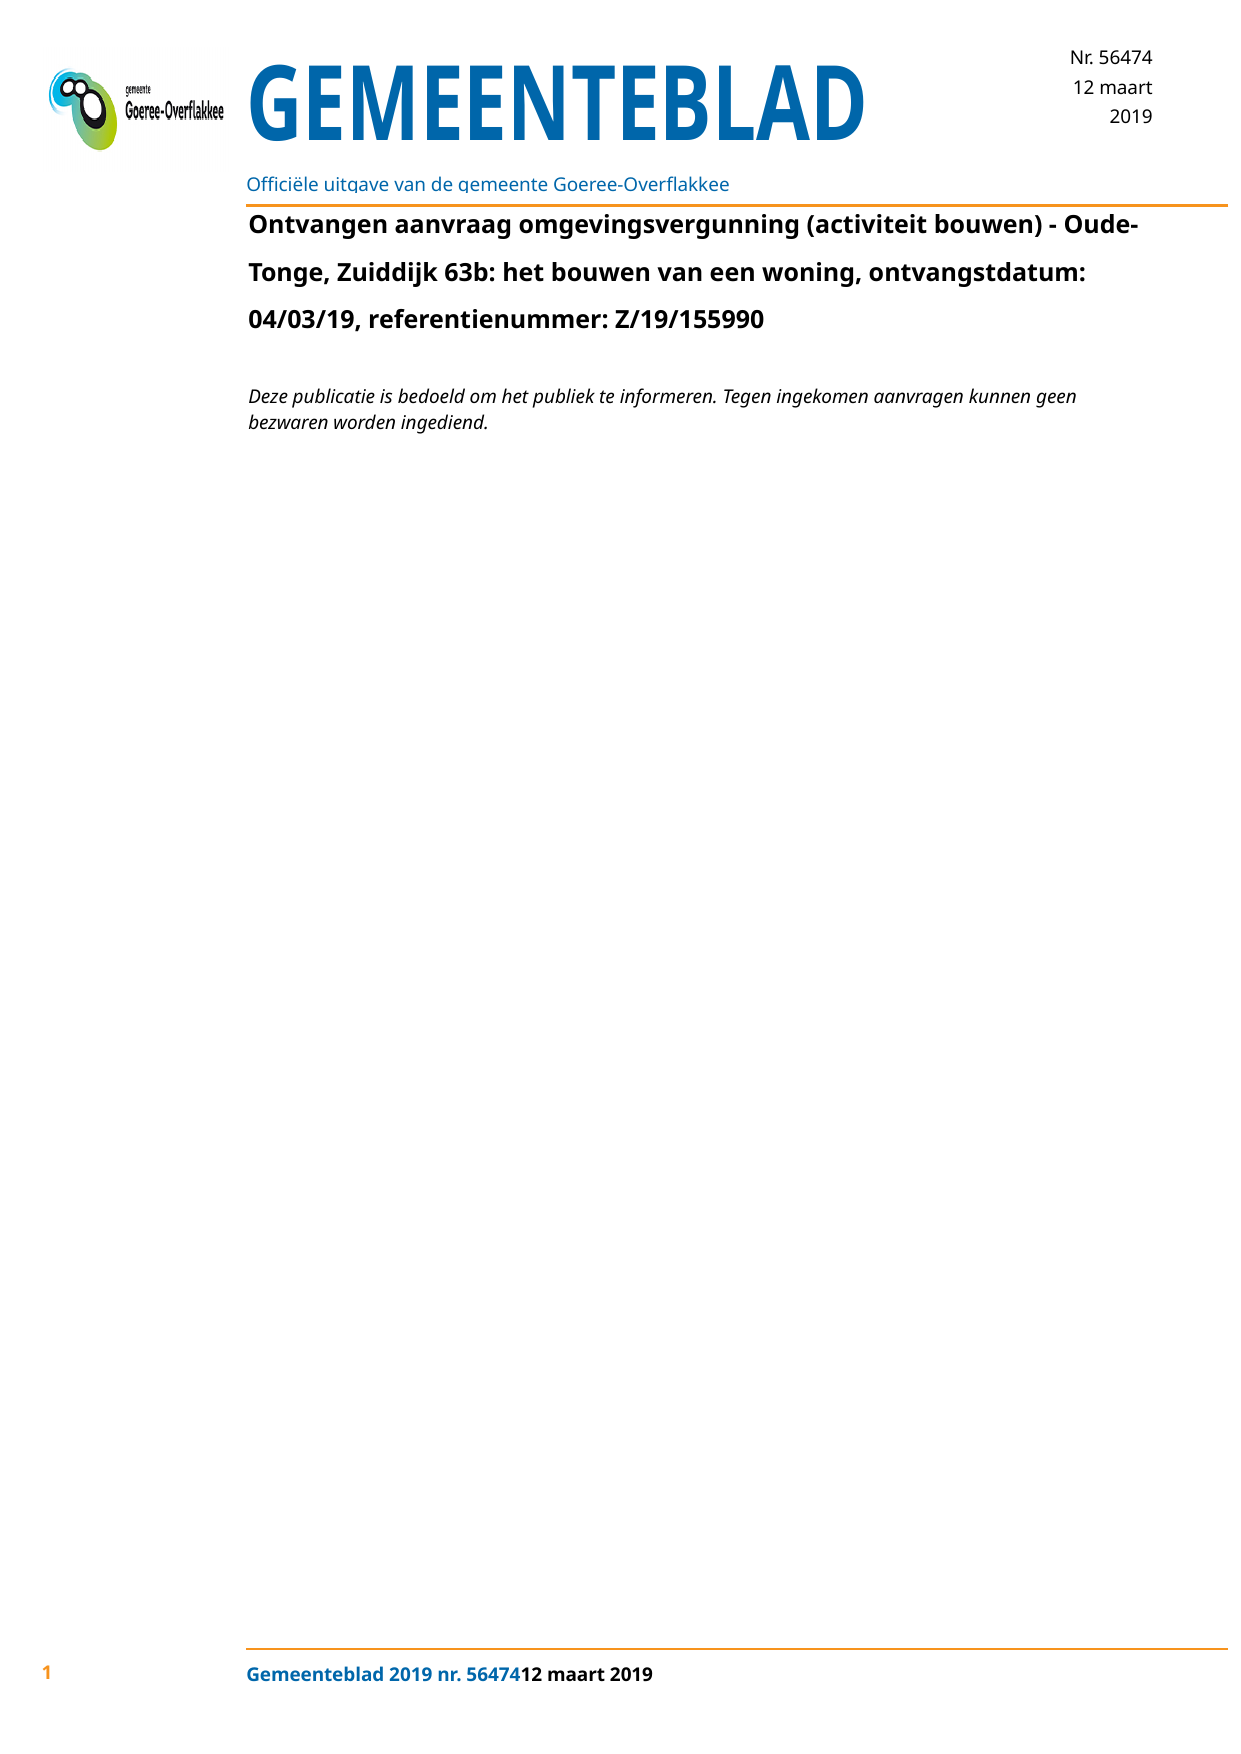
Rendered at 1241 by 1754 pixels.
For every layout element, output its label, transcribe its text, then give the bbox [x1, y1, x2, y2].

text Ontvangen aanvraag omgevingsvergunning (activiteit bouwen) - Oude-Tonge, Zuiddijk 63b: het bouwen van een woning, ontvangstdatum: 04/03/19, referentienummer: Z/19/155990 [248, 207, 1152, 336]
text Deze publicatie is bedoeld om het publiek te informeren. Tegen ingekomen aanvragen kunnen geen bezwaren worden ingediend. [248, 384, 1152, 435]
picture [41, 47, 231, 172]
